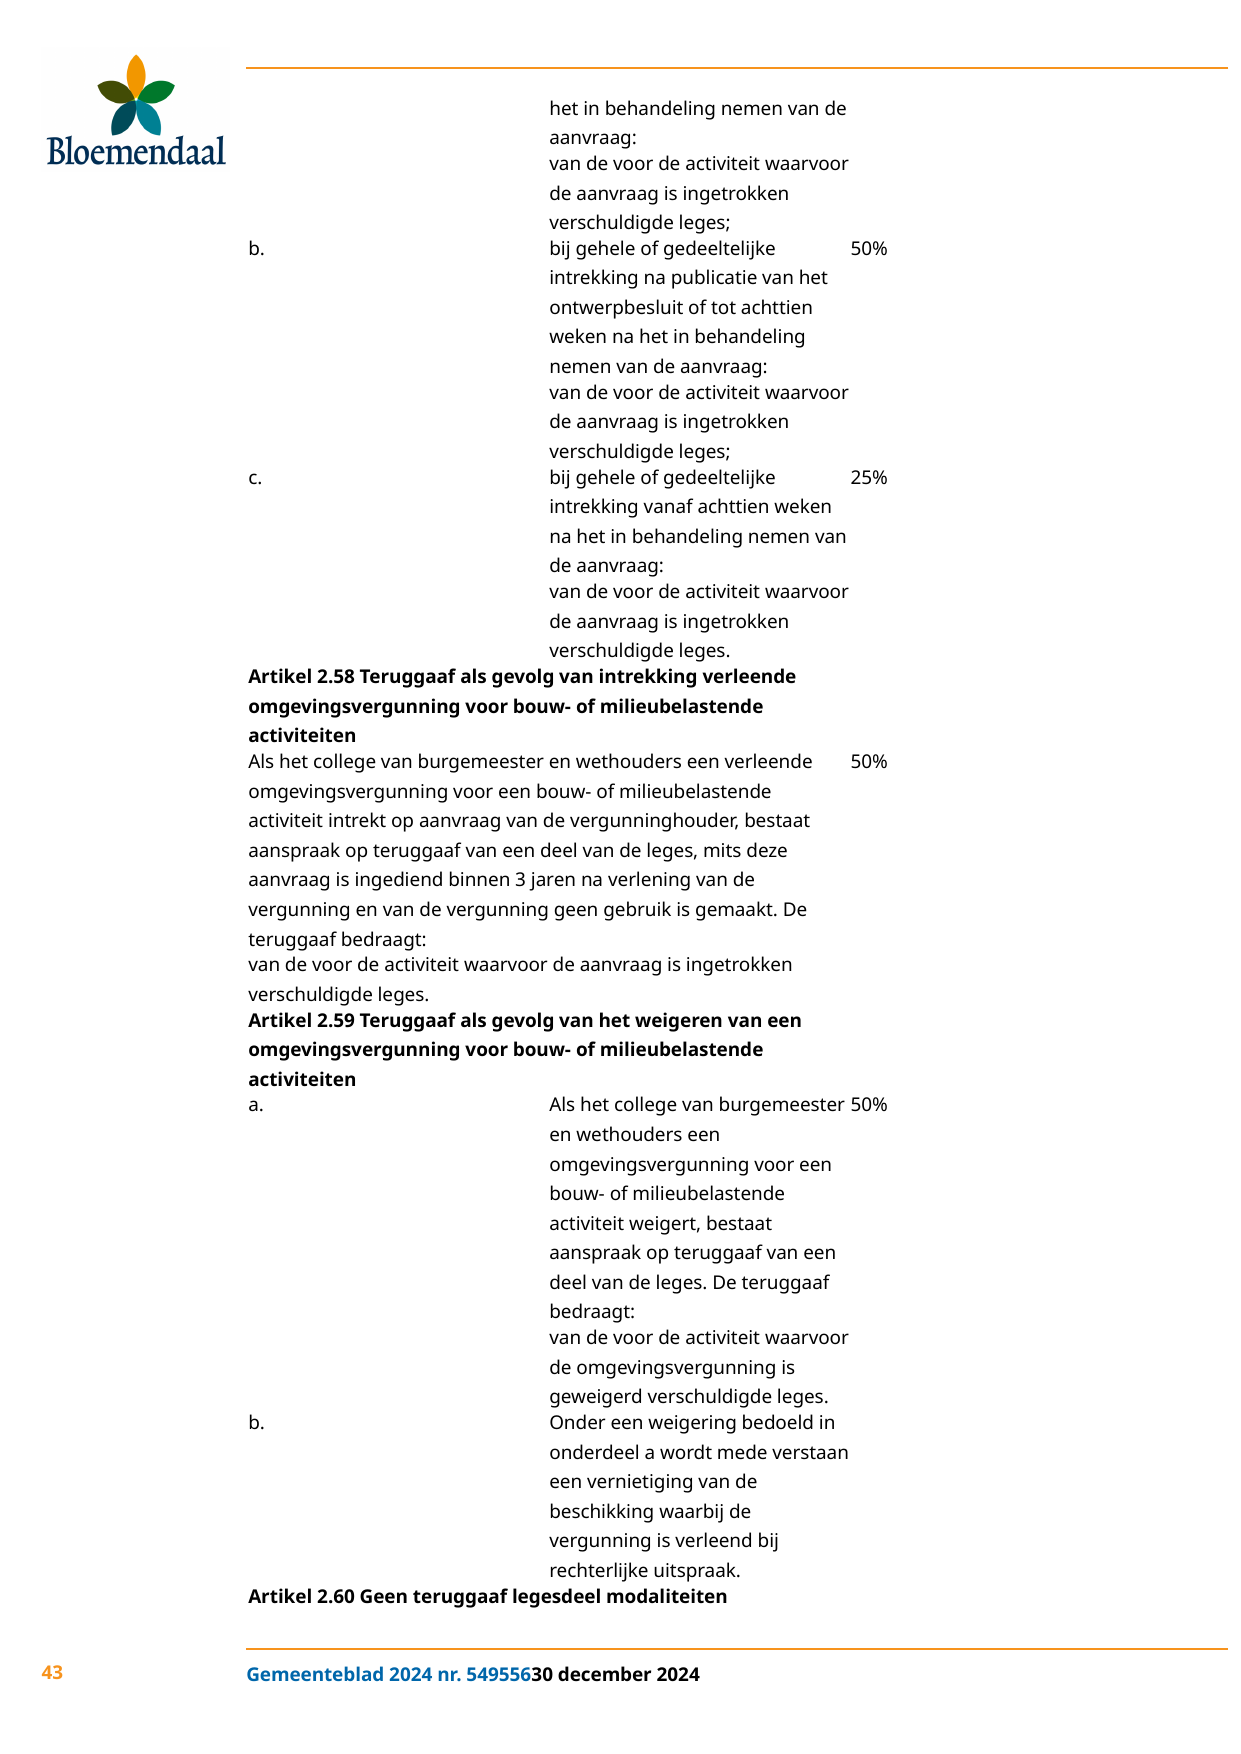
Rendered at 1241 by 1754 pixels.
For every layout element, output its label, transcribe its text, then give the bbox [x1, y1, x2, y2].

table_cell van de voor de activiteit waarvoor de aanvraag is ingetrokken verschuldigde leges; [549, 379, 850, 464]
table_cell Als het college van burgemeester en wethouders een verleende omgevingsvergunning voor een bouw- of milieubelastende activiteit intrekt op aanvraag van de vergunninghouder, bestaat aanspraak op teruggaaf van een deel van de leges, mits deze aanvraag is ingediend binnen 3 jaren na verlening van de vergunning en van de vergunning geen gebruik is gemaakt. De teruggaaf bedraagt: [248, 748, 850, 951]
table_cell 50% [850, 1092, 1152, 1324]
table_cell van de voor de activiteit waarvoor de aanvraag is ingetrokken verschuldigde leges. [549, 579, 850, 663]
table_cell [850, 379, 1152, 464]
table_cell Artikel 2.58 Teruggaaf als gevolg van intrekking verleende omgevingsvergunning voor bouw- of milieubelastende activiteiten [248, 663, 850, 748]
table_cell [850, 95, 1152, 150]
table_cell [850, 1007, 1152, 1092]
table_cell [248, 150, 549, 235]
table_cell bij gehele of gedeeltelijke intrekking vanaf achttien weken na het in behandeling nemen van de aanvraag: [549, 464, 850, 578]
table_cell b. [248, 235, 549, 379]
table_cell [248, 95, 549, 150]
table_cell van de voor de activiteit waarvoor de aanvraag is ingetrokken verschuldigde leges; [549, 150, 850, 235]
table_cell [248, 579, 549, 663]
table_cell van de voor de activiteit waarvoor de omgevingsvergunning is geweigerd verschuldigde leges. [549, 1325, 850, 1409]
table_cell a. [248, 1092, 549, 1409]
table_cell 25% [850, 464, 1152, 578]
table_cell [850, 150, 1152, 235]
table_cell [248, 379, 549, 464]
table_cell [850, 951, 1152, 1007]
table_cell van de voor de activiteit waarvoor de aanvraag is ingetrokken verschuldigde leges. [248, 951, 850, 1007]
table_cell bij gehele of gedeeltelijke intrekking na publicatie van het ontwerpbesluit of tot achttien weken na het in behandeling nemen van de aanvraag: [549, 235, 850, 379]
table_cell [850, 579, 1152, 663]
table_cell het in behandeling nemen van de aanvraag: [549, 95, 850, 150]
table_cell Artikel 2.59 Teruggaaf als gevolg van het weigeren van een omgevingsvergunning voor bouw- of milieubelastende activiteiten [248, 1007, 850, 1092]
table_cell Als het college van burgemeester en wethouders een omgevingsvergunning voor een bouw- of milieubelastende activiteit weigert, bestaat aanspraak op teruggaaf van een deel van de leges. De teruggaaf bedraagt: [549, 1092, 850, 1324]
table_cell [850, 1409, 1152, 1583]
table_cell [850, 1325, 1152, 1409]
table_cell Onder een weigering bedoeld in onderdeel a wordt mede verstaan een vernietiging van de beschikking waarbij de vergunning is verleend bij rechterlijke uitspraak. [549, 1409, 850, 1583]
table_cell [850, 663, 1152, 748]
table_cell b. [248, 1409, 549, 1583]
table_cell 50% [850, 235, 1152, 379]
table_cell Artikel 2.60 Geen teruggaaf legesdeel modaliteiten [248, 1583, 850, 1609]
table_cell c. [248, 464, 549, 578]
table_cell [850, 1583, 1152, 1609]
table_cell 50% [850, 748, 1152, 951]
picture [41, 47, 231, 172]
